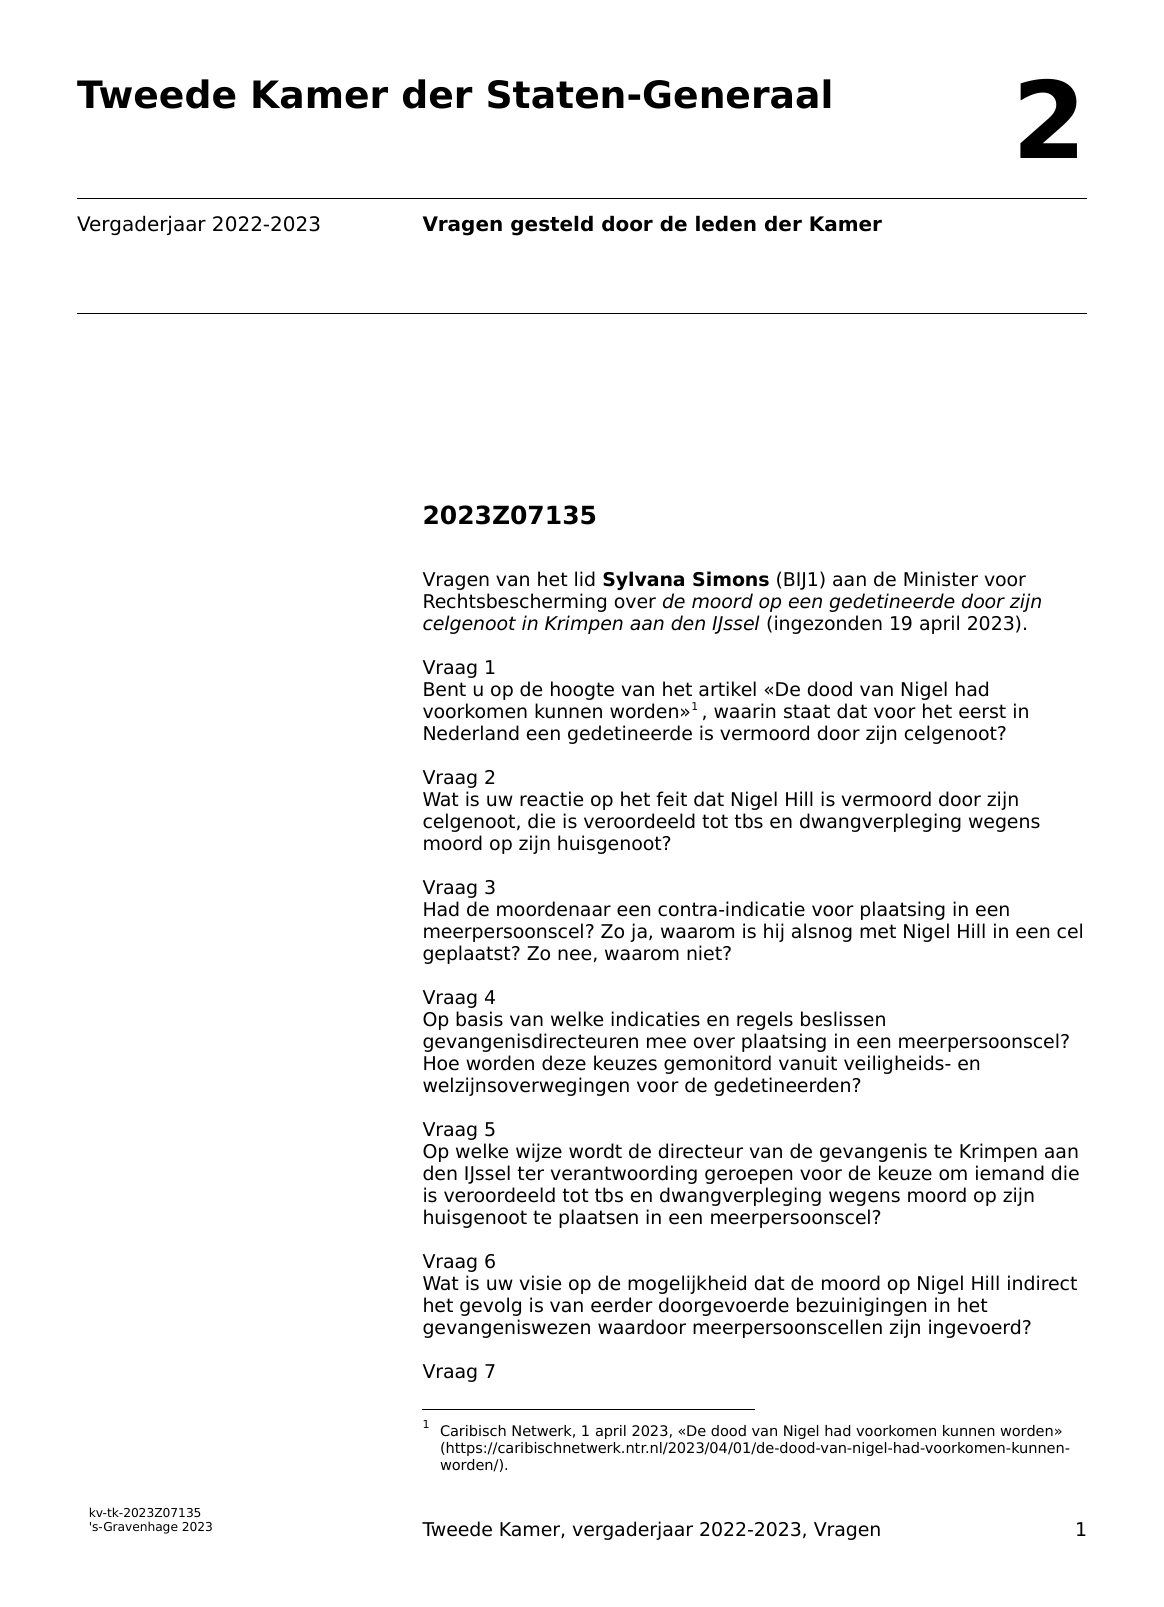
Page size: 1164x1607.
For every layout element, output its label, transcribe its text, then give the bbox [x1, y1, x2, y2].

text Vraag 2 [422, 767, 1087, 789]
text Bent u op de hoogte van het artikel «De dood van Nigel had voorkomen kunnen worden», waarin staat dat voor het eerst in Nederland een gedetineerde is vermoord door zijn celgenoot? [422, 679, 1087, 745]
text Caribisch Netwerk, 1 april 2023, «De dood van Nigel had voorkomen kunnen worden» (https://caribischnetwerk.ntr.nl/2023/04/01/de-dood-van-nigel-had-voorkomen-kunnen-worden/). [422, 1418, 1087, 1474]
text Wat is uw reactie op het feit dat Nigel Hill is vermoord door zijn celgenoot, die is veroordeeld tot tbs en dwangverpleging wegens moord op zijn huisgenoot? [422, 789, 1087, 855]
text Vraag 6 [422, 1251, 1087, 1273]
text Op welke wijze wordt de directeur van de gevangenis te Krimpen aan den IJssel ter verantwoording geroepen voor de keuze om iemand die is veroordeeld tot tbs en dwangverpleging wegens moord op zijn huisgenoot te plaatsen in een meerpersoonscel? [422, 1141, 1087, 1229]
table_header 2 [886, 59, 1087, 198]
text Vraag 3 [422, 877, 1087, 899]
table_cell Vergaderjaar 2022-2023 [77, 199, 422, 313]
table_cell Vragen gesteld door de leden der Kamer [422, 199, 1087, 313]
text 2023Z07135 [422, 501, 1087, 531]
text Vraag 5 [422, 1119, 1087, 1141]
text Vraag 1 [422, 657, 1087, 679]
text kv-tk-2023Z07135 [88, 1506, 323, 1520]
text Op basis van welke indicaties en regels beslissen gevangenisdirecteuren mee over plaatsing in een meerpersoonscel? Hoe worden deze keuzes gemonitord vanuit veiligheids- en welzijnsoverwegingen voor de gedetineerden? [422, 1009, 1087, 1097]
text Vraag 7 [422, 1361, 1087, 1383]
text Wat is uw visie op de mogelijkheid dat de moord op Nigel Hill indirect het gevolg is van eerder doorgevoerde bezuinigingen in het gevangeniswezen waardoor meerpersoonscellen zijn ingevoerd? [422, 1273, 1087, 1339]
text Vraag 4 [422, 987, 1087, 1009]
text 's-Gravenhage 2023 [88, 1520, 323, 1534]
text Had de moordenaar een contra-indicatie voor plaatsing in een meerpersoonscel? Zo ja, waarom is hij alsnog met Nigel Hill in een cel geplaatst? Zo nee, waarom niet? [422, 899, 1087, 965]
text Vragen van het lid Sylvana Simons (BIJ1) aan de Minister voor Rechtsbescherming over de moord op een gedetineerde door zijn celgenoot in Krimpen aan den IJssel (ingezonden 19 april 2023). [422, 569, 1087, 635]
table_header Tweede Kamer der Staten-Generaal [77, 59, 886, 198]
